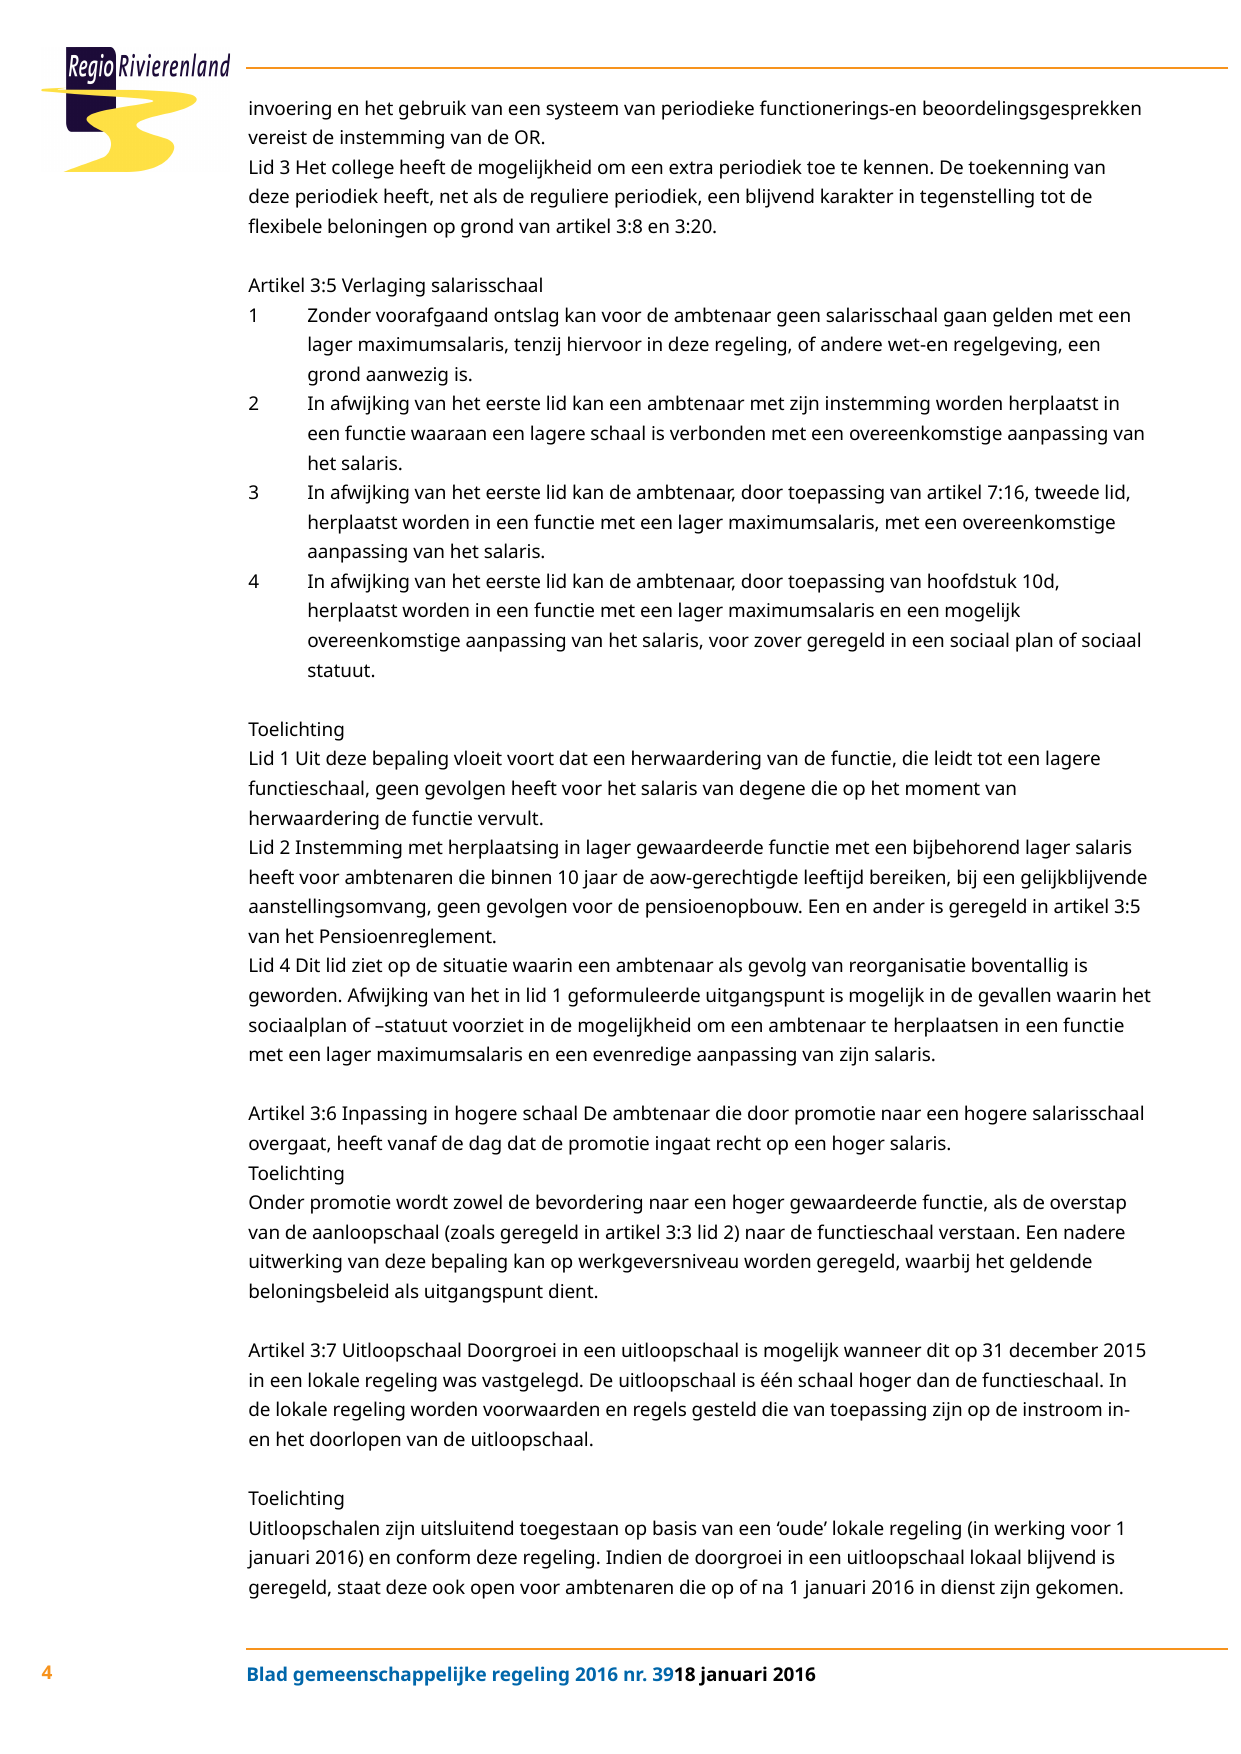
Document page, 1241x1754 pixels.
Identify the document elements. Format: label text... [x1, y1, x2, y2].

text Toelichting [248, 1160, 1152, 1186]
text Lid 2 Instemming met herplaatsing in lager gewaardeerde functie met een bijbehorend lager salaris heeft voor ambtenaren die binnen 10 jaar de aow-gerechtigde leeftijd bereiken, bij een gelijkblijvende aanstellingsomvang, geen gevolgen voor de pensioenopbouw. Een en ander is geregeld in artikel 3:5 van het Pensioenreglement. [248, 834, 1152, 949]
text Toelichting [248, 1485, 1152, 1511]
text Artikel 3:5 Verlaging salarisschaal [248, 272, 1152, 298]
list In afwijking van het eerste lid kan de ambtenaar, door toepassing van hoofdstuk 10d, herplaatst worden in een functie met een lager maximumsalaris en een mogelijk overeenkomstige aanpassing van het salaris, voor zover geregeld in een sociaal plan of sociaal statuut. [248, 568, 1152, 683]
text Lid 4 Dit lid ziet op de situatie waarin een ambtenaar als gevolg van reorganisatie boventallig is geworden. Afwijking van het in lid 1 geformuleerde uitgangspunt is mogelijk in de gevallen waarin het sociaalplan of –statuut voorziet in de mogelijkheid om een ambtenaar te herplaatsen in een functie met een lager maximumsalaris en een evenredige aanpassing van zijn salaris. [248, 953, 1152, 1067]
text Artikel 3:7 Uitloopschaal Doorgroei in een uitloopschaal is mogelijk wanneer dit op 31 december 2015 in een lokale regeling was vastgelegd. De uitloopschaal is één schaal hoger dan de functieschaal. In de lokale regeling worden voorwaarden en regels gesteld die van toepassing zijn op de instroom in-en het doorlopen van de uitloopschaal. [248, 1337, 1152, 1452]
text invoering en het gebruik van een systeem van periodieke functionerings-en beoordelingsgesprekken vereist de instemming van de OR. [248, 95, 1152, 150]
text Lid 3 Het college heeft de mogelijkheid om een extra periodiek toe te kennen. De toekenning van deze periodiek heeft, net als de reguliere periodiek, een blijvend karakter in tegenstelling tot de flexibele beloningen op grond van artikel 3:8 en 3:20. [248, 154, 1152, 239]
list In afwijking van het eerste lid kan een ambtenaar met zijn instemming worden herplaatst in een functie waaraan een lagere schaal is verbonden met een overeenkomstige aanpassing van het salaris. [248, 391, 1152, 476]
text Lid 1 Uit deze bepaling vloeit voort dat een herwaardering van de functie, die leidt tot een lagere functieschaal, geen gevolgen heeft voor het salaris van degene die op het moment van herwaardering de functie vervult. [248, 746, 1152, 831]
text Artikel 3:6 Inpassing in hogere schaal De ambtenaar die door promotie naar een hogere salarisschaal overgaat, heeft vanaf de dag dat de promotie ingaat recht op een hoger salaris. [248, 1101, 1152, 1156]
list Zonder voorafgaand ontslag kan voor de ambtenaar geen salarisschaal gaan gelden met een lager maximumsalaris, tenzij hiervoor in deze regeling, of andere wet-en regelgeving, een grond aanwezig is. [248, 302, 1152, 387]
list In afwijking van het eerste lid kan de ambtenaar, door toepassing van artikel 7:16, tweede lid, herplaatst worden in een functie met een lager maximumsalaris, met een overeenkomstige aanpassing van het salaris. [248, 479, 1152, 564]
picture [41, 47, 231, 172]
text Uitloopschalen zijn uitsluitend toegestaan op basis van een ‘oude’ lokale regeling (in werking voor 1 januari 2016) en conform deze regeling. Indien de doorgroei in een uitloopschaal lokaal blijvend is geregeld, staat deze ook open voor ambtenaren die op of na 1 januari 2016 in dienst zijn gekomen. [248, 1515, 1152, 1600]
text Onder promotie wordt zowel de bevordering naar een hoger gewaardeerde functie, als de overstap van de aanloopschaal (zoals geregeld in artikel 3:3 lid 2) naar de functieschaal verstaan. Een nadere uitwerking van deze bepaling kan op werkgeversniveau worden geregeld, waarbij het geldende beloningsbeleid als uitgangspunt dient. [248, 1189, 1152, 1304]
text Toelichting [248, 716, 1152, 742]
